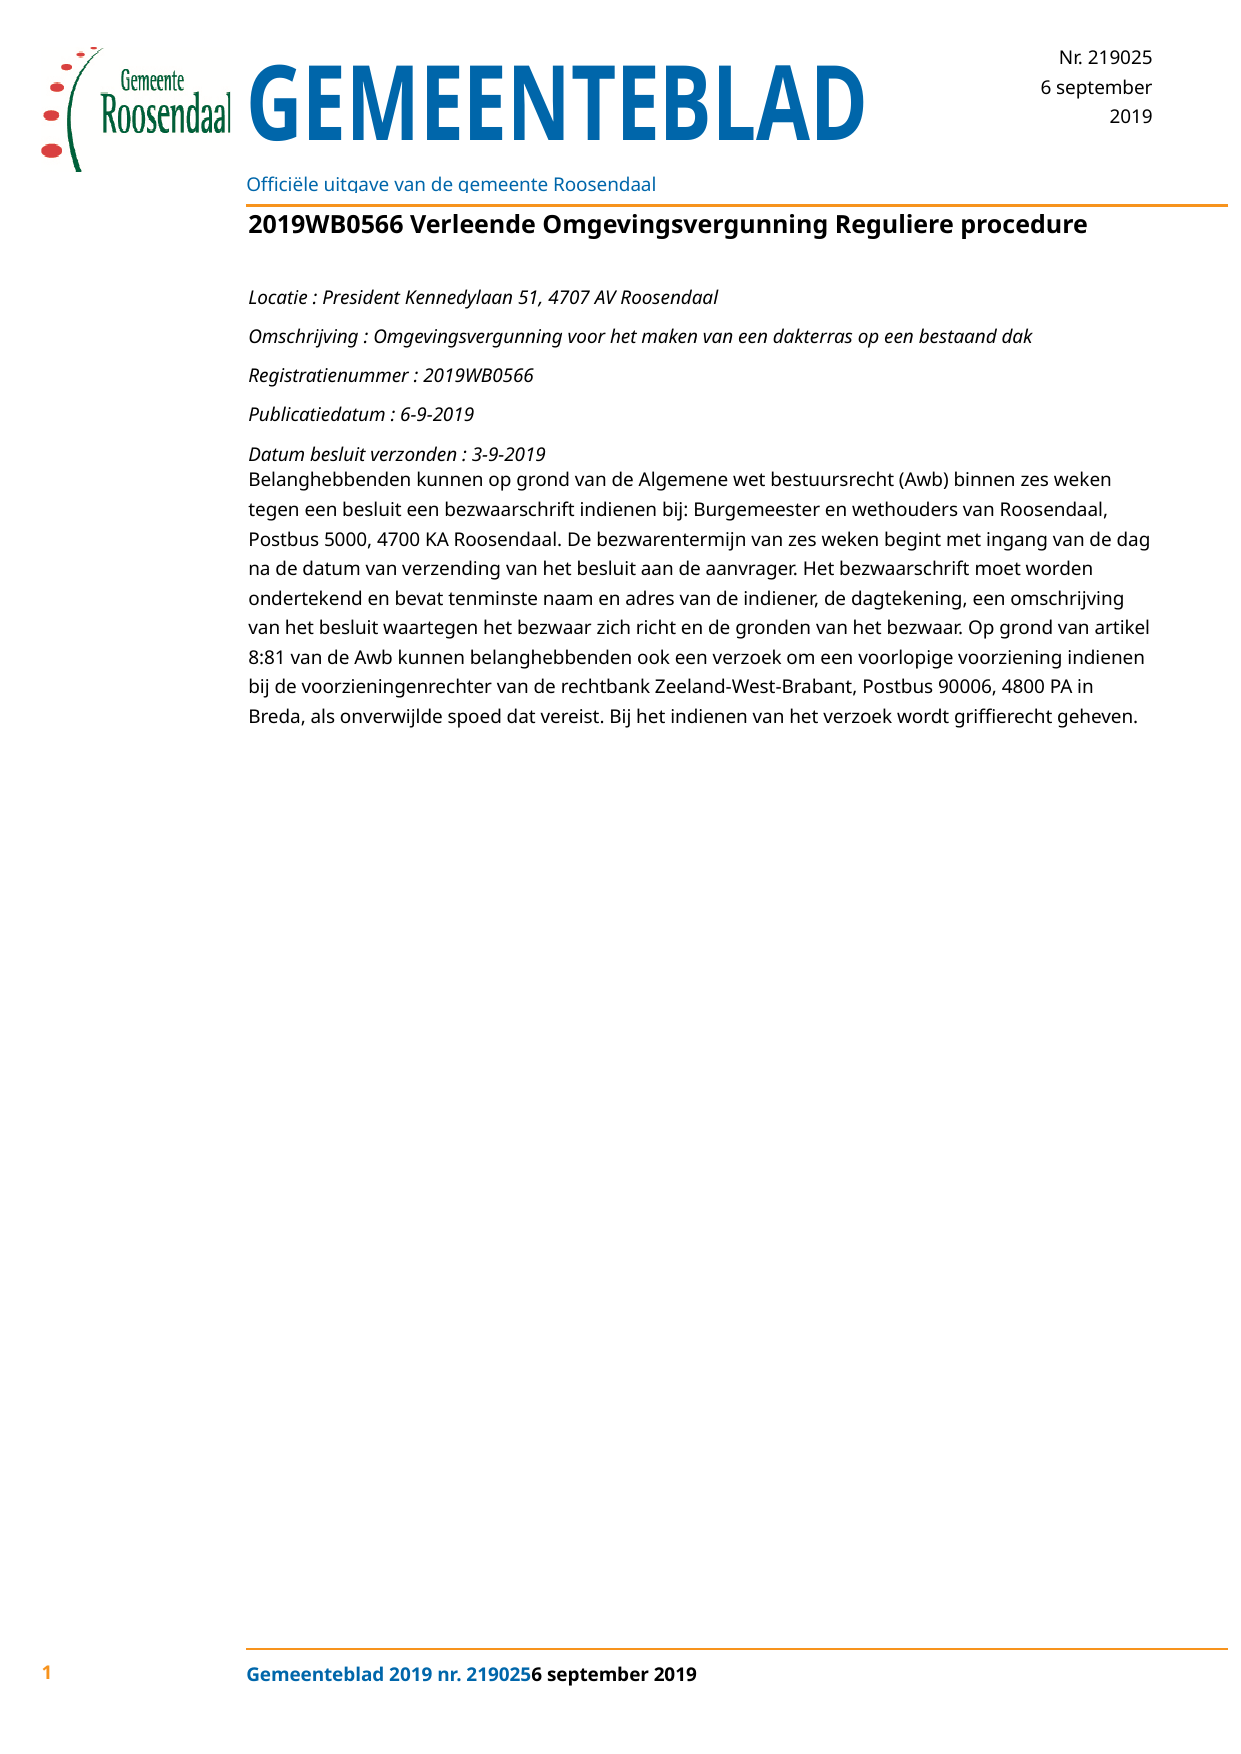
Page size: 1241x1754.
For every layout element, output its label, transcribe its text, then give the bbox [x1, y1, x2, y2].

text Omschrijving : Omgevingsvergunning voor het maken van een dakterras op een bestaand dak [248, 323, 1152, 349]
text Registratienummer : 2019WB0566 [248, 362, 1152, 388]
text Datum besluit verzonden : 3-9-2019 [248, 441, 1152, 467]
picture [41, 47, 231, 172]
text Locatie : President Kennedylaan 51, 4707 AV Roosendaal [248, 284, 1152, 309]
text Publicatiedatum : 6-9-2019 [248, 402, 1152, 427]
text 2019WB0566 Verleende Omgevingsvergunning Reguliere procedure [248, 207, 1152, 241]
text Belanghebbenden kunnen op grond van de Algemene wet bestuursrecht (Awb) binnen zes weken tegen een besluit een bezwaarschrift indienen bij: Burgemeester en wethouders van Roosendaal, Postbus 5000, 4700 KA Roosendaal. De bezwarentermijn van zes weken begint met ingang van de dag na de datum van verzending van het besluit aan de aanvrager. Het bezwaarschrift moet worden ondertekend en bevat tenminste naam en adres van de indiener, de dagtekening, een omschrijving van het besluit waartegen het bezwaar zich richt en de gronden van het bezwaar. Op grond van artikel 8:81 van de Awb kunnen belanghebbenden ook een verzoek om een voorlopige voorziening indienen bij de voorzieningenrechter van de rechtbank Zeeland-West-Brabant, Postbus 90006, 4800 PA in Breda, als onverwijlde spoed dat vereist. Bij het indienen van het verzoek wordt griffierecht geheven. [248, 467, 1152, 729]
